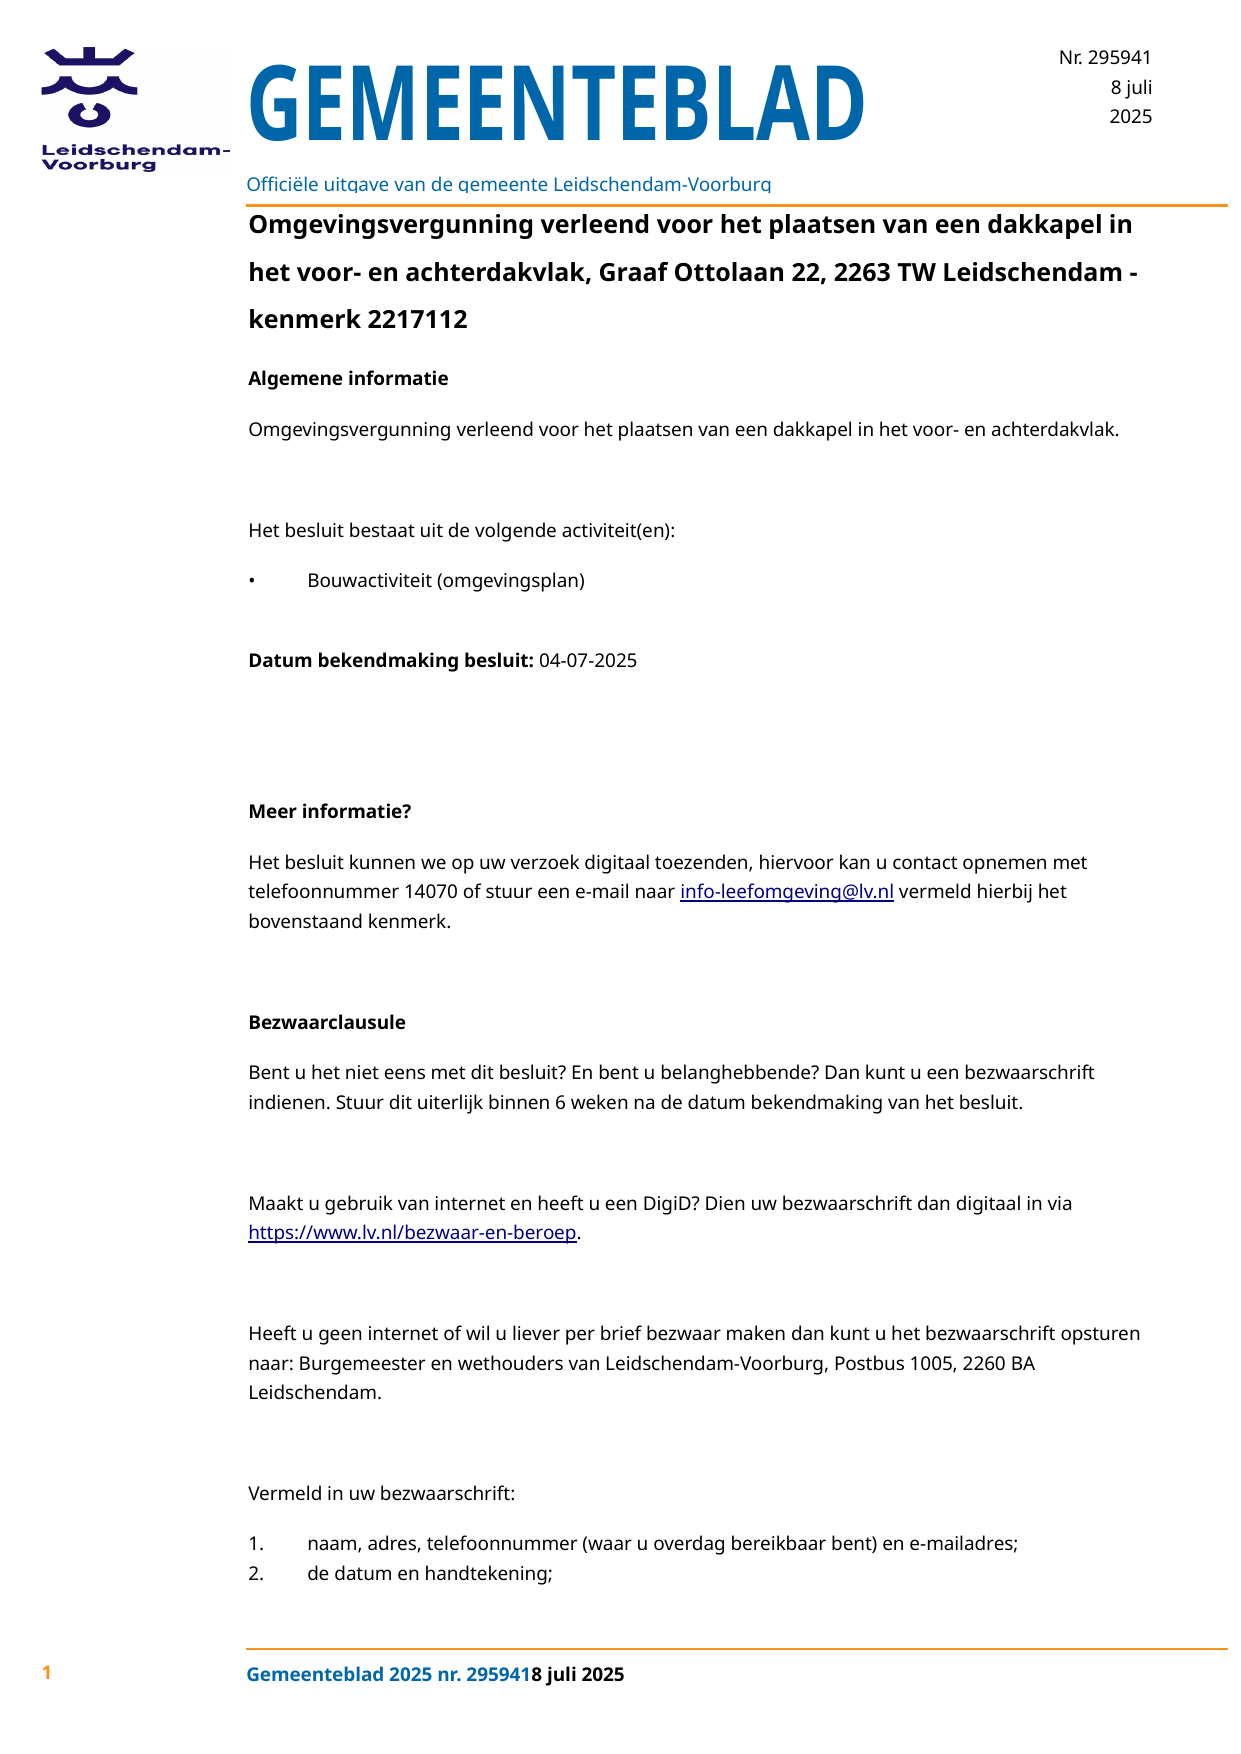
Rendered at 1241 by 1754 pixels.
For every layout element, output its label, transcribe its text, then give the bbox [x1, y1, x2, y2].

list de datum en handtekening; [248, 1560, 1152, 1586]
text Het besluit bestaat uit de volgende activiteit(en): [248, 517, 1152, 542]
text Het besluit kunnen we op uw verzoek digitaal toezenden, hiervoor kan u contact opnemen met telefoonnummer 14070 of stuur een e-mail naar info-leefomgeving@lv.nl vermeld hierbij het bovenstaand kenmerk. [248, 849, 1152, 934]
text Algemene informatie [248, 366, 1152, 391]
text Bezwaarclausule [248, 1009, 1152, 1034]
text Datum bekendmaking besluit: 04-07-2025 [248, 647, 1152, 673]
text Heeft u geen internet of wil u liever per brief bezwaar maken dan kunt u het bezwaarschrift opsturen naar: Burgemeester en wethouders van Leidschendam-Voorburg, Postbus 1005, 2260 BA Leidschendam. [248, 1320, 1152, 1405]
picture [41, 47, 231, 172]
list Bouwactiviteit (omgevingsplan) [248, 567, 1152, 593]
text Omgevingsvergunning verleend voor het plaatsen van een dakkapel in het voor- en achterdakvlak. [248, 416, 1152, 442]
list naam, adres, telefoonnummer (waar u overdag bereikbaar bent) en e-mailadres; [248, 1531, 1152, 1556]
text Omgevingsvergunning verleend voor het plaatsen van een dakkapel in het voor- en achterdakvlak, Graaf Ottolaan 22, 2263 TW Leidschendam - kenmerk 2217112 [248, 207, 1152, 336]
text Meer informatie? [248, 798, 1152, 824]
text Maakt u gebruik van internet en heeft u een DigiD? Dien uw bezwaarschrift dan digitaal in via https://www.lv.nl/bezwaar-en-beroep. [248, 1190, 1152, 1245]
text Bent u het niet eens met dit besluit? En bent u belanghebbende? Dan kunt u een bezwaarschrift indienen. Stuur dit uiterlijk binnen 6 weken na de datum bekendmaking van het besluit. [248, 1059, 1152, 1114]
text Vermeld in uw bezwaarschrift: [248, 1480, 1152, 1506]
